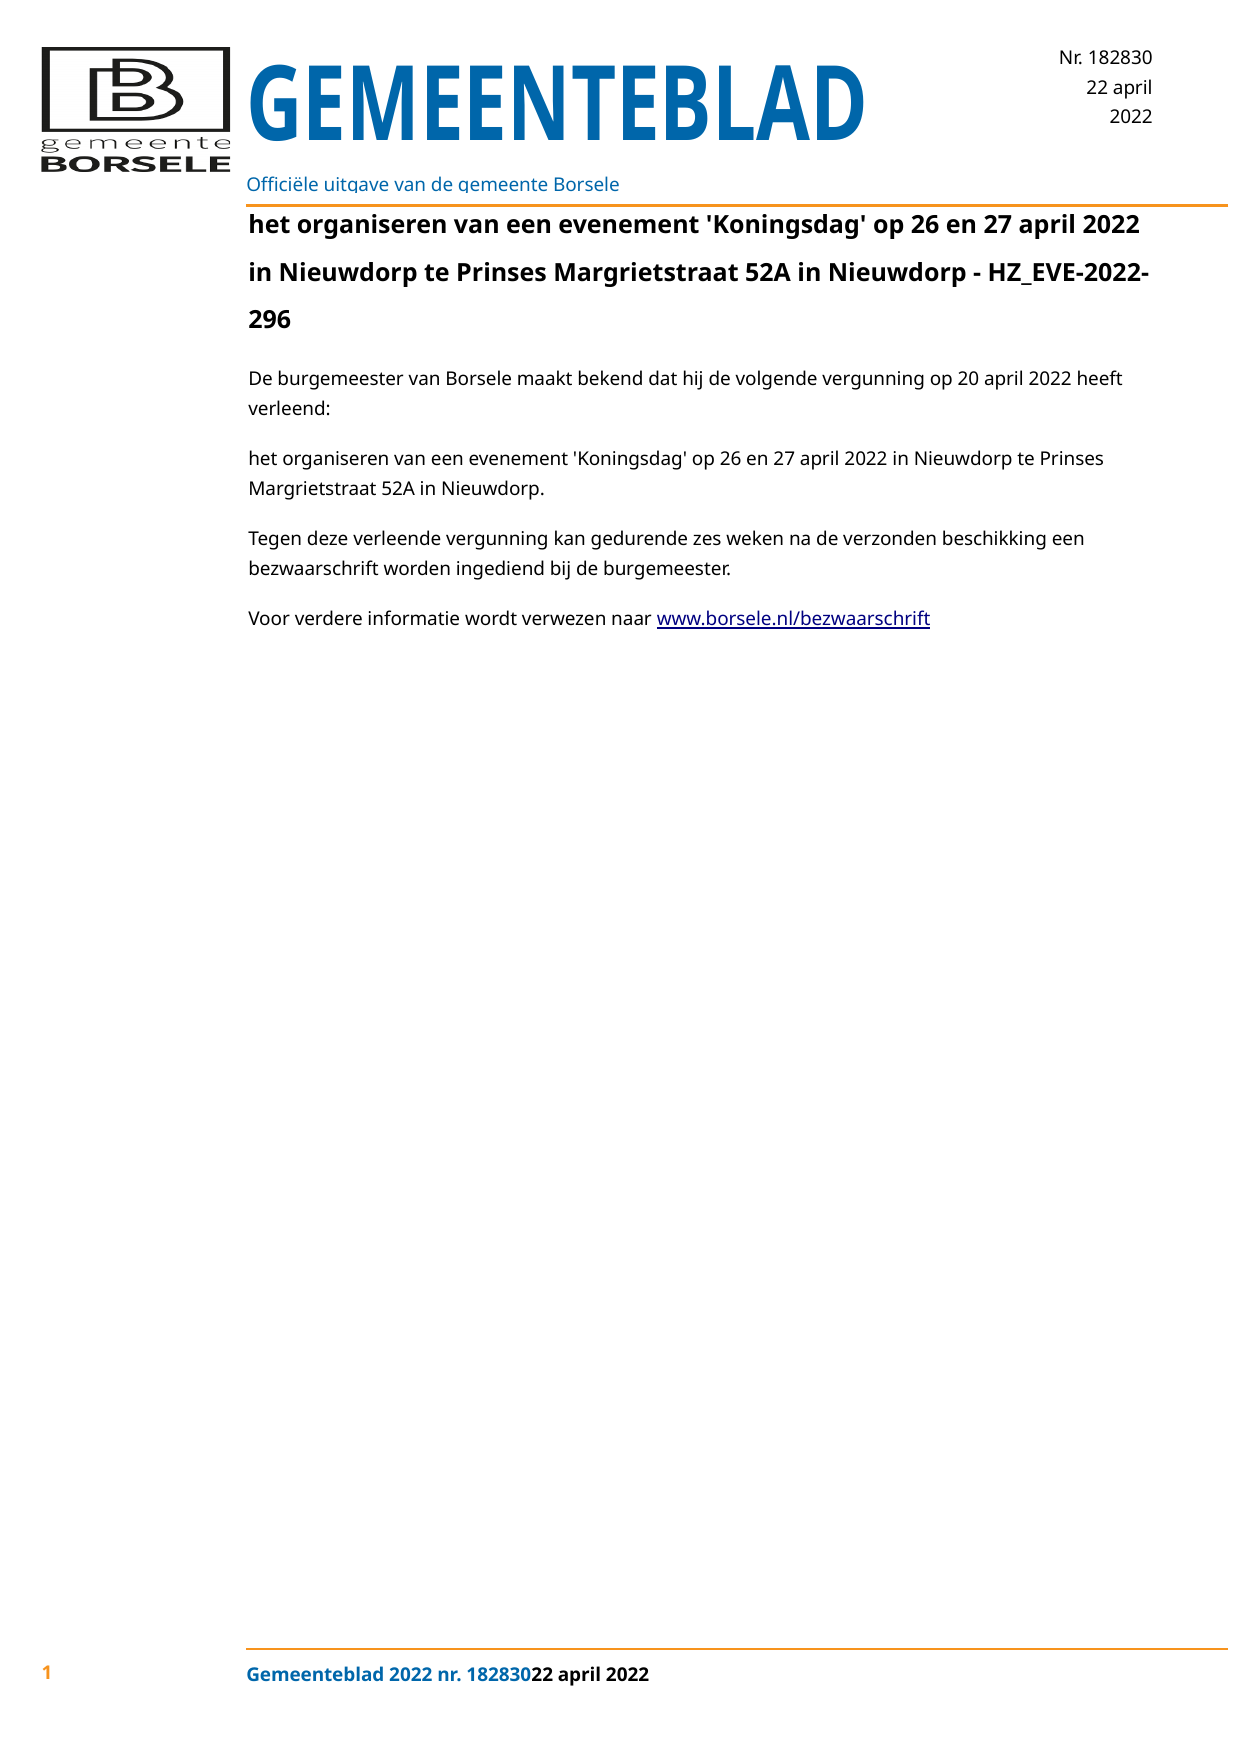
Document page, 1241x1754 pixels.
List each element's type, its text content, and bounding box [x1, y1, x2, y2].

text het organiseren van een evenement 'Koningsdag' op 26 en 27 april 2022 in Nieuwdorp te Prinses Margrietstraat 52A in Nieuwdorp. [248, 446, 1152, 501]
picture [41, 47, 231, 172]
text Tegen deze verleende vergunning kan gedurende zes weken na de verzonden beschikking een bezwaarschrift worden ingediend bij de burgemeester. [248, 526, 1152, 581]
text Voor verdere informatie wordt verwezen naar www.borsele.nl/bezwaarschrift [248, 606, 1152, 631]
text het organiseren van een evenement 'Koningsdag' op 26 en 27 april 2022 in Nieuwdorp te Prinses Margrietstraat 52A in Nieuwdorp - HZ_EVE-2022-296 [248, 207, 1152, 336]
text De burgemeester van Borsele maakt bekend dat hij de volgende vergunning op 20 april 2022 heeft verleend: [248, 366, 1152, 421]
